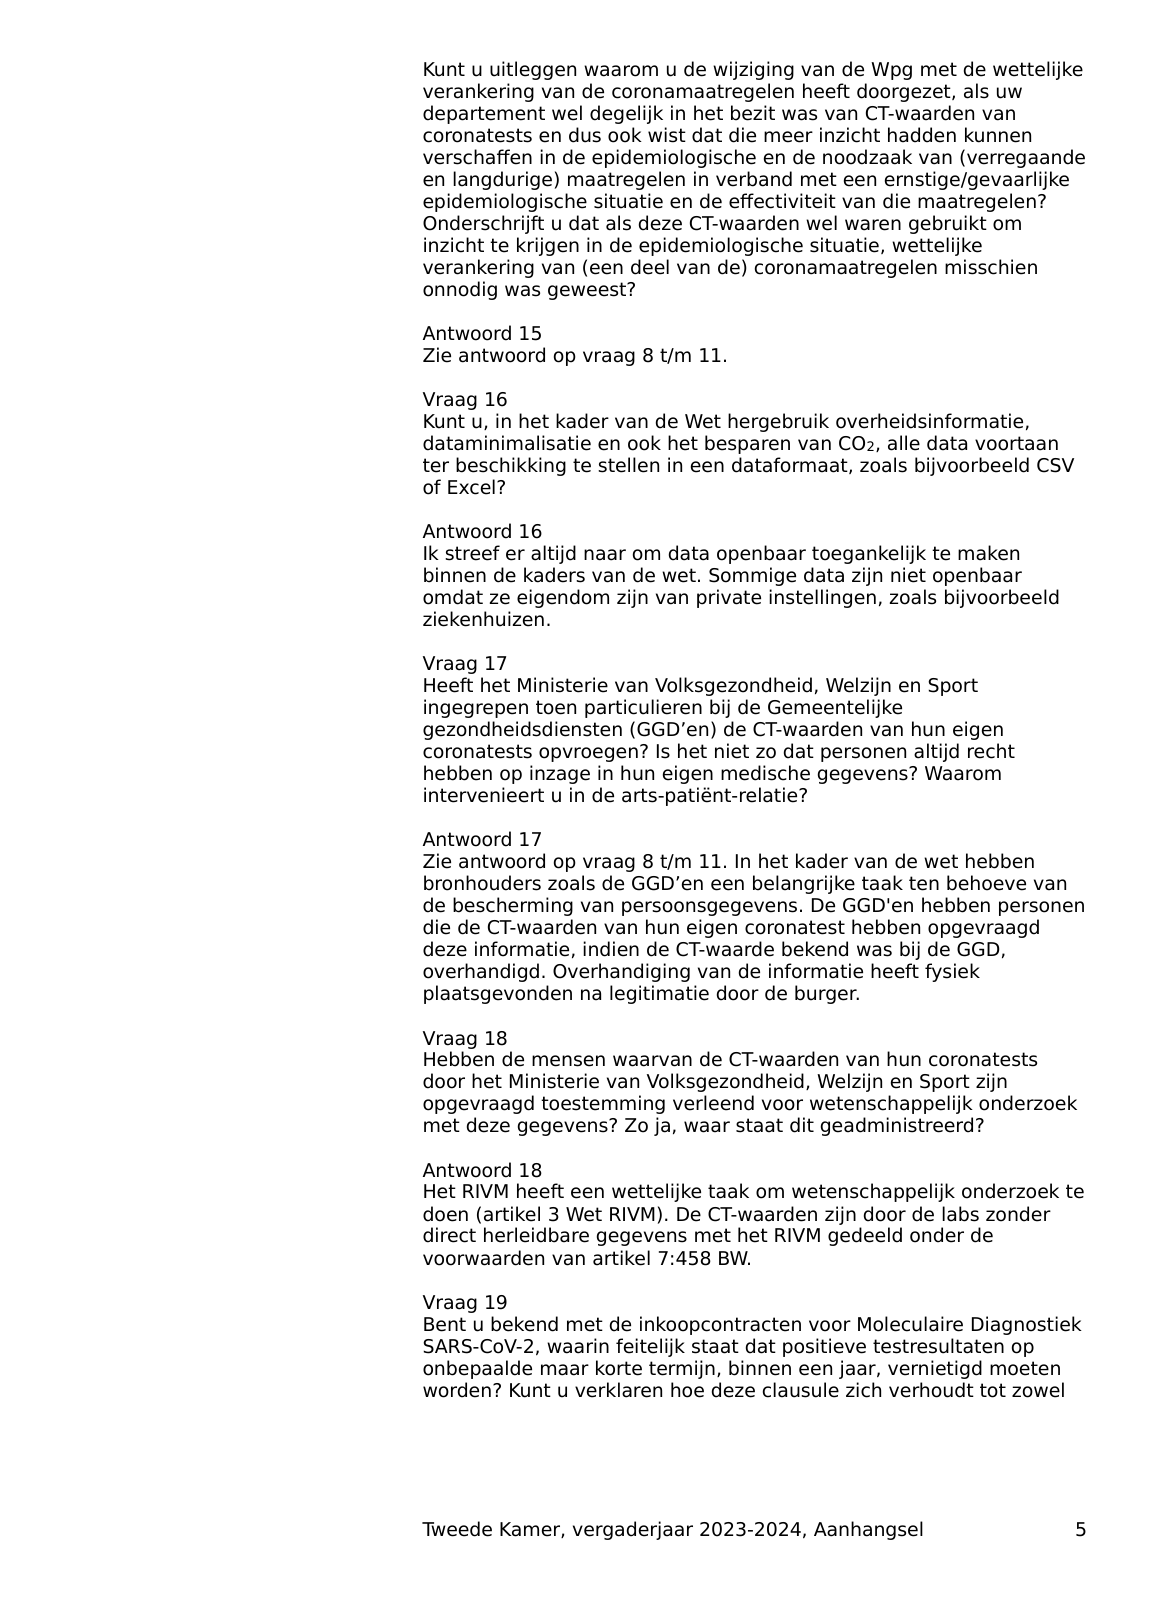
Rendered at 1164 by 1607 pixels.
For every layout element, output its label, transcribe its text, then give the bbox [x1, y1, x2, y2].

text Zie antwoord op vraag 8 t/m 11. [422, 345, 1087, 367]
text Vraag 19 [422, 1292, 1087, 1313]
text Ik streef er altijd naar om data openbaar toegankelijk te maken binnen de kaders van de wet. Sommige data zijn niet openbaar omdat ze eigendom zijn van private instellingen, zoals bijvoorbeeld ziekenhuizen. [422, 543, 1087, 631]
text Antwoord 18 [422, 1159, 1087, 1181]
text Zie antwoord op vraag 8 t/m 11. In het kader van de wet hebben bronhouders zoals de GGD’en een belangrijke taak ten behoeve van de bescherming van persoonsgegevens. De GGD'en hebben personen die de CT-waarden van hun eigen coronatest hebben opgevraagd deze informatie, indien de CT-waarde bekend was bij de GGD, overhandigd. Overhandiging van de informatie heeft fysiek plaatsgevonden na legitimatie door de burger. [422, 851, 1087, 1005]
text Kunt u uitleggen waarom u de wijziging van de Wpg met de wettelijke verankering van de coronamaatregelen heeft doorgezet, als uw departement wel degelijk in het bezit was van CT-waarden van coronatests en dus ook wist dat die meer inzicht hadden kunnen verschaffen in de epidemiologische en de noodzaak van (verregaande en langdurige) maatregelen in verband met een ernstige/gevaarlijke epidemiologische situatie en de effectiviteit van die maatregelen? Onderschrijft u dat als deze CT-waarden wel waren gebruikt om inzicht te krijgen in de epidemiologische situatie, wettelijke verankering van (een deel van de) coronamaatregelen misschien onnodig was geweest? [422, 59, 1087, 301]
text Antwoord 17 [422, 829, 1087, 851]
text Antwoord 16 [422, 521, 1087, 543]
text Vraag 18 [422, 1027, 1087, 1049]
text Het RIVM heeft een wettelijke taak om wetenschappelijk onderzoek te doen (artikel 3 Wet RIVM). De CT-waarden zijn door de labs zonder direct herleidbare gegevens met het RIVM gedeeld onder de voorwaarden van artikel 7:458 BW. [422, 1181, 1087, 1269]
text Heeft het Ministerie van Volksgezondheid, Welzijn en Sport ingegrepen toen particulieren bij de Gemeentelijke gezondheidsdiensten (GGD’en) de CT-waarden van hun eigen coronatests opvroegen? Is het niet zo dat personen altijd recht hebben op inzage in hun eigen medische gegevens? Waarom intervenieert u in de arts-patiënt-relatie? [422, 675, 1087, 807]
text Vraag 17 [422, 653, 1087, 675]
text Bent u bekend met de inkoopcontracten voor Moleculaire Diagnostiek SARS-CoV-2, waarin feitelijk staat dat positieve testresultaten op onbepaalde maar korte termijn, binnen een jaar, vernietigd moeten worden? Kunt u verklaren hoe deze clausule zich verhoudt tot zowel [422, 1313, 1087, 1401]
text Vraag 16 [422, 389, 1087, 411]
text Kunt u, in het kader van de Wet hergebruik overheidsinformatie, dataminimalisatie en ook het besparen van CO2, alle data voortaan ter beschikking te stellen in een dataformaat, zoals bijvoorbeeld CSV of Excel? [422, 411, 1087, 499]
text Antwoord 15 [422, 323, 1087, 345]
text Hebben de mensen waarvan de CT-waarden van hun coronatests door het Ministerie van Volksgezondheid, Welzijn en Sport zijn opgevraagd toestemming verleend voor wetenschappelijk onderzoek met deze gegevens? Zo ja, waar staat dit geadministreerd? [422, 1049, 1087, 1137]
